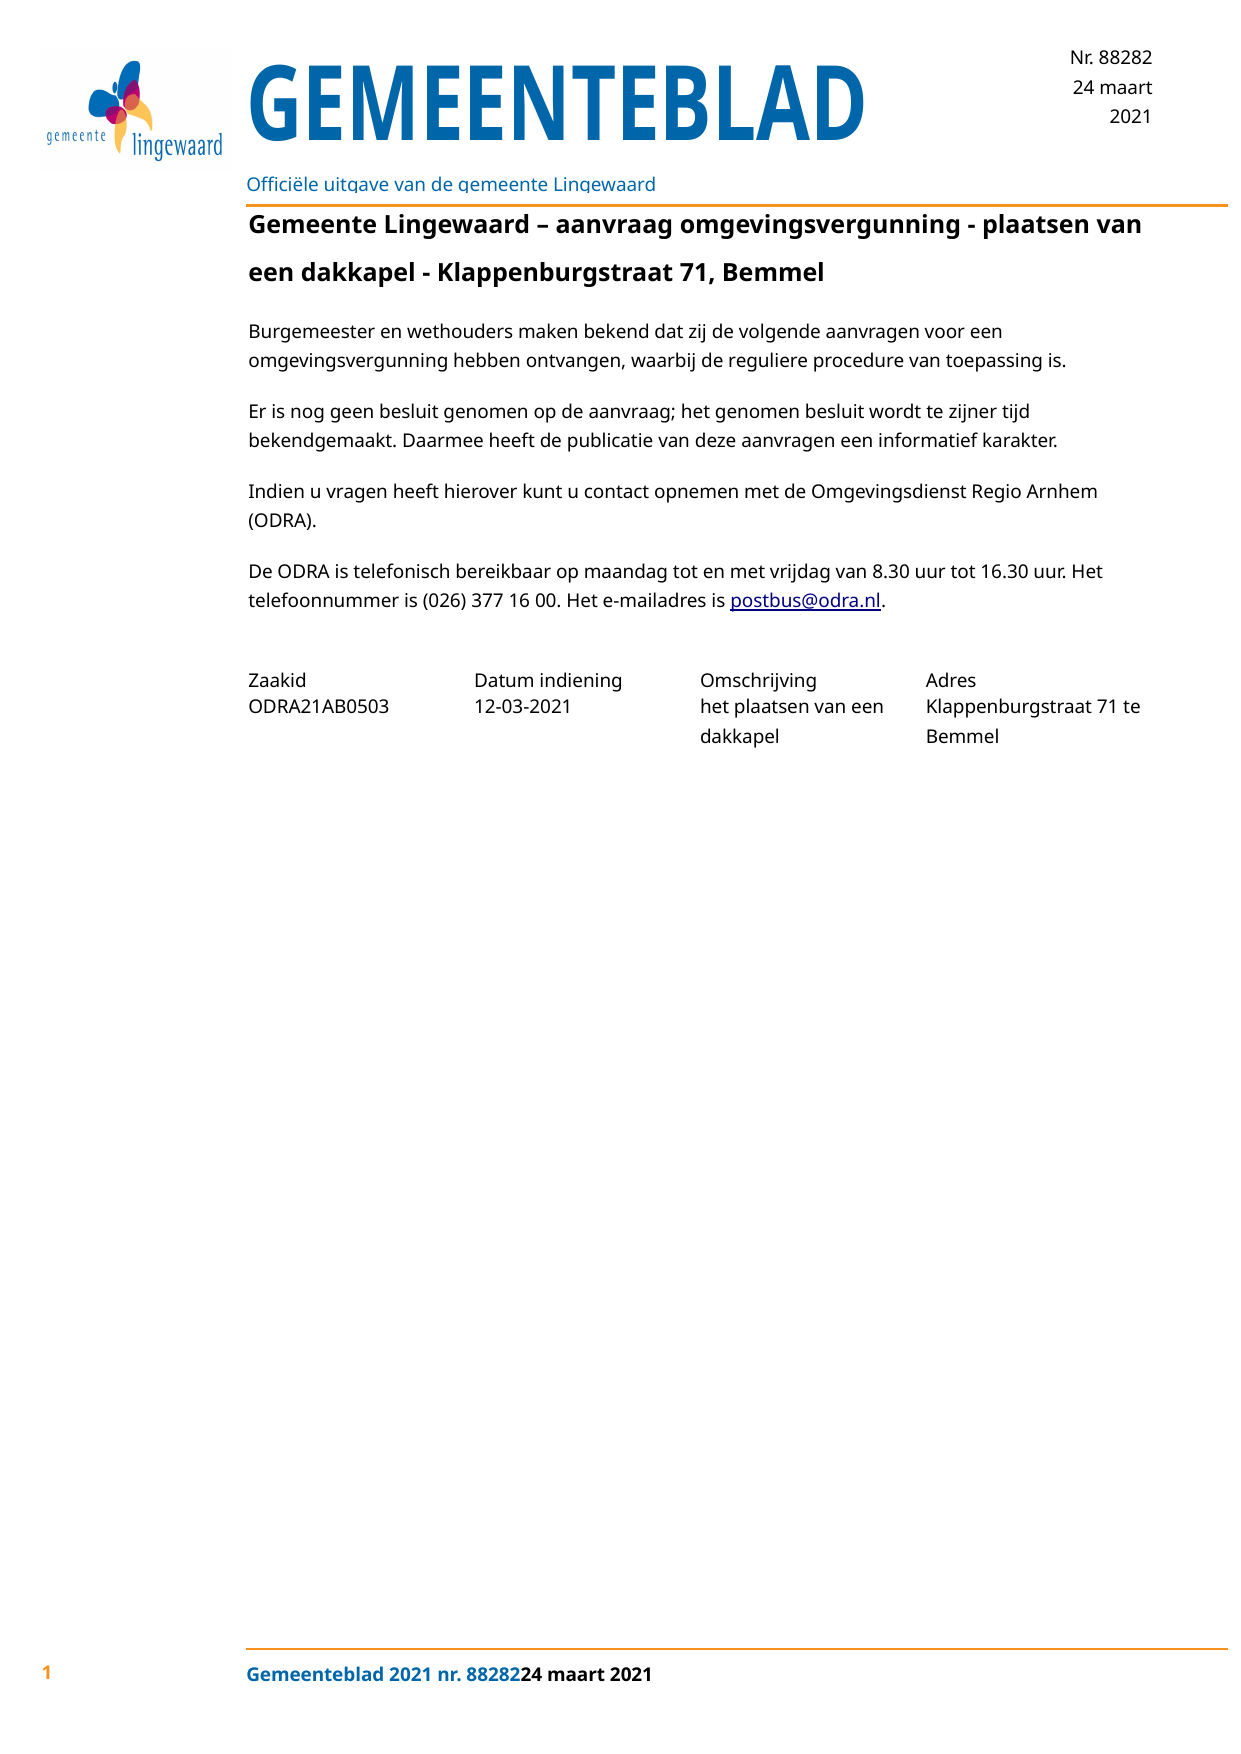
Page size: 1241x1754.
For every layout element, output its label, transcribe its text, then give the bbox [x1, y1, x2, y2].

table_cell het plaatsen van een dakkapel [700, 693, 926, 749]
table_header Datum indiening [474, 668, 700, 693]
table_cell 12-03-2021 [474, 693, 700, 749]
text Indien u vragen heeft hierover kunt u contact opnemen met de Omgevingsdienst Regio Arnhem (ODRA). [248, 478, 1152, 533]
text Er is nog geen besluit genomen op de aanvraag; het genomen besluit wordt te zijner tijd bekendgemaakt. Daarmee heeft de publicatie van deze aanvragen een informatief karakter. [248, 398, 1152, 453]
table_header Zaakid [248, 668, 474, 693]
table_header Adres [926, 668, 1152, 693]
text De ODRA is telefonisch bereikbaar op maandag tot en met vrijdag van 8.30 uur tot 16.30 uur. Het telefoonnummer is (026) 377 16 00. Het e-mailadres is postbus@odra.nl. [248, 558, 1152, 613]
table_cell ODRA21AB0503 [248, 693, 474, 749]
table_cell Klappenburgstraat 71 te Bemmel [926, 693, 1152, 749]
table_header Omschrijving [700, 668, 926, 693]
picture [41, 47, 231, 172]
text Gemeente Lingewaard – aanvraag omgevingsvergunning - plaatsen van een dakkapel - Klappenburgstraat 71, Bemmel [248, 207, 1152, 288]
text Burgemeester en wethouders maken bekend dat zij de volgende aanvragen voor een omgevingsvergunning hebben ontvangen, waarbij de reguliere procedure van toepassing is. [248, 318, 1152, 373]
